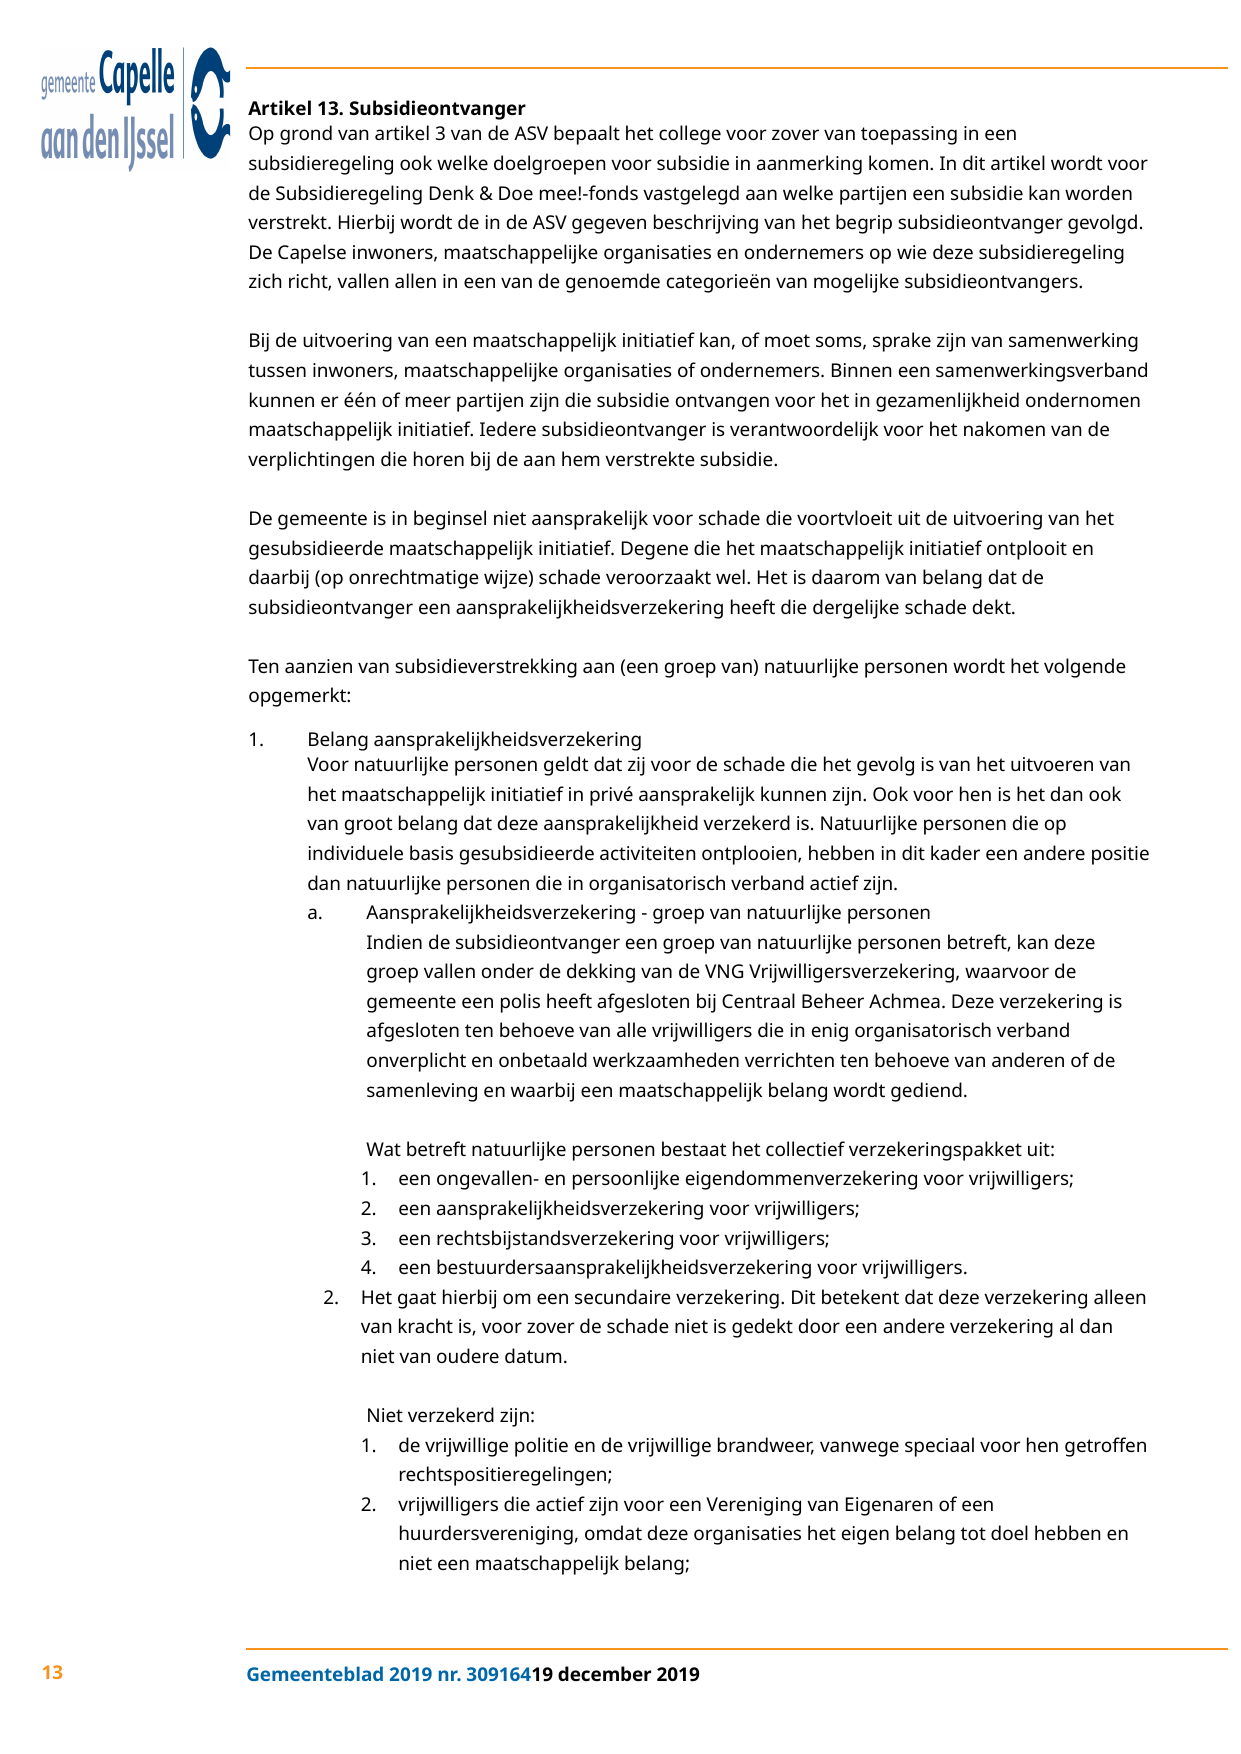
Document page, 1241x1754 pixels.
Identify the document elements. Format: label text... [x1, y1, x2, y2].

list een rechtsbijstandsverzekering voor vrijwilligers; [361, 1225, 1152, 1251]
list Voor natuurlijke personen geldt dat zij voor de schade die het gevolg is van het uitvoeren van het maatschappelijk initiatief in privé aansprakelijk kunnen zijn. Ook voor hen is het dan ook van groot belang dat deze aansprakelijkheid verzekerd is. Natuurlijke personen die op individuele basis gesubsidieerde activiteiten ontplooien, hebben in dit kader een andere positie dan natuurlijke personen die in organisatorisch verband actief zijn. [248, 751, 1152, 896]
list vrijwilligers die actief zijn voor een Vereniging van Eigenaren of een huurdersvereniging, omdat deze organisaties het eigen belang tot doel hebben en niet een maatschappelijk belang; [361, 1491, 1152, 1576]
list een ongevallen- en persoonlijke eigendommenverzekering voor vrijwilligers; [361, 1166, 1152, 1191]
list Aansprakelijkheidsverzekering - groep van natuurlijke personen [307, 899, 1152, 925]
list een aansprakelijkheidsverzekering voor vrijwilligers; [361, 1195, 1152, 1221]
text Bij de uitvoering van een maatschappelijk initiatief kan, of moet soms, sprake zijn van samenwerking tussen inwoners, maatschappelijke organisaties of ondernemers. Binnen een samenwerkingsverband kunnen er één of meer partijen zijn die subsidie ontvangen voor het in gezamenlijkheid ondernomen maatschappelijk initiatief. Iedere subsidieontvanger is verantwoordelijk voor het nakomen van de verplichtingen die horen bij de aan hem verstrekte subsidie. [248, 328, 1152, 472]
text Op grond van artikel 3 van de ASV bepaalt het college voor zover van toepassing in een subsidieregeling ook welke doelgroepen voor subsidie in aanmerking komen. In dit artikel wordt voor de Subsidieregeling Denk & Doe mee!-fonds vastgelegd aan welke partijen een subsidie kan worden verstrekt. Hierbij wordt de in de ASV gegeven beschrijving van het begrip subsidieontvanger gevolgd. De Capelse inwoners, maatschappelijke organisaties en ondernemers op wie deze subsidieregeling zich richt, vallen allen in een van de genoemde categorieën van mogelijke subsidieontvangers. [248, 121, 1152, 294]
list Belang aansprakelijkheidsverzekering [248, 726, 1152, 751]
text De gemeente is in beginsel niet aansprakelijk voor schade die voortvloeit uit de uitvoering van het gesubsidieerde maatschappelijk initiatief. Degene die het maatschappelijk initiatief ontplooit en daarbij (op onrechtmatige wijze) schade veroorzaakt wel. Het is daarom van belang dat de subsidieontvanger een aansprakelijkheidsverzekering heeft die dergelijke schade dekt. [248, 505, 1152, 619]
list Indien de subsidieontvanger een groep van natuurlijke personen betreft, kan deze groep vallen onder de dekking van de VNG Vrijwilligersverzekering, waarvoor de gemeente een polis heeft afgesloten bij Centraal Beheer Achmea. Deze verzekering is afgesloten ten behoeve van alle vrijwilligers die in enig organisatorisch verband onverplicht en onbetaald werkzaamheden verrichten ten behoeve van anderen of de samenleving en waarbij een maatschappelijk belang wordt gediend. [307, 929, 1152, 1103]
list Wat betreft natuurlijke personen bestaat het collectief verzekeringspakket uit: [307, 1136, 1152, 1162]
list de vrijwillige politie en de vrijwillige brandweer, vanwege speciaal voor hen getroffen rechtspositieregelingen; [361, 1432, 1152, 1487]
list Het gaat hierbij om een secundaire verzekering. Dit betekent dat deze verzekering alleen van kracht is, voor zover de schade niet is gedekt door een andere verzekering al dan niet van oudere datum. [323, 1284, 1152, 1369]
text Ten aanzien van subsidieverstrekking aan (een groep van) natuurlijke personen wordt het volgende opgemerkt: [248, 653, 1152, 708]
picture [41, 47, 231, 172]
list een bestuurdersaansprakelijkheidsverzekering voor vrijwilligers. [361, 1254, 1152, 1280]
text Artikel 13. Subsidieontvanger [248, 95, 1152, 121]
list Niet verzekerd zijn: [307, 1402, 1152, 1428]
